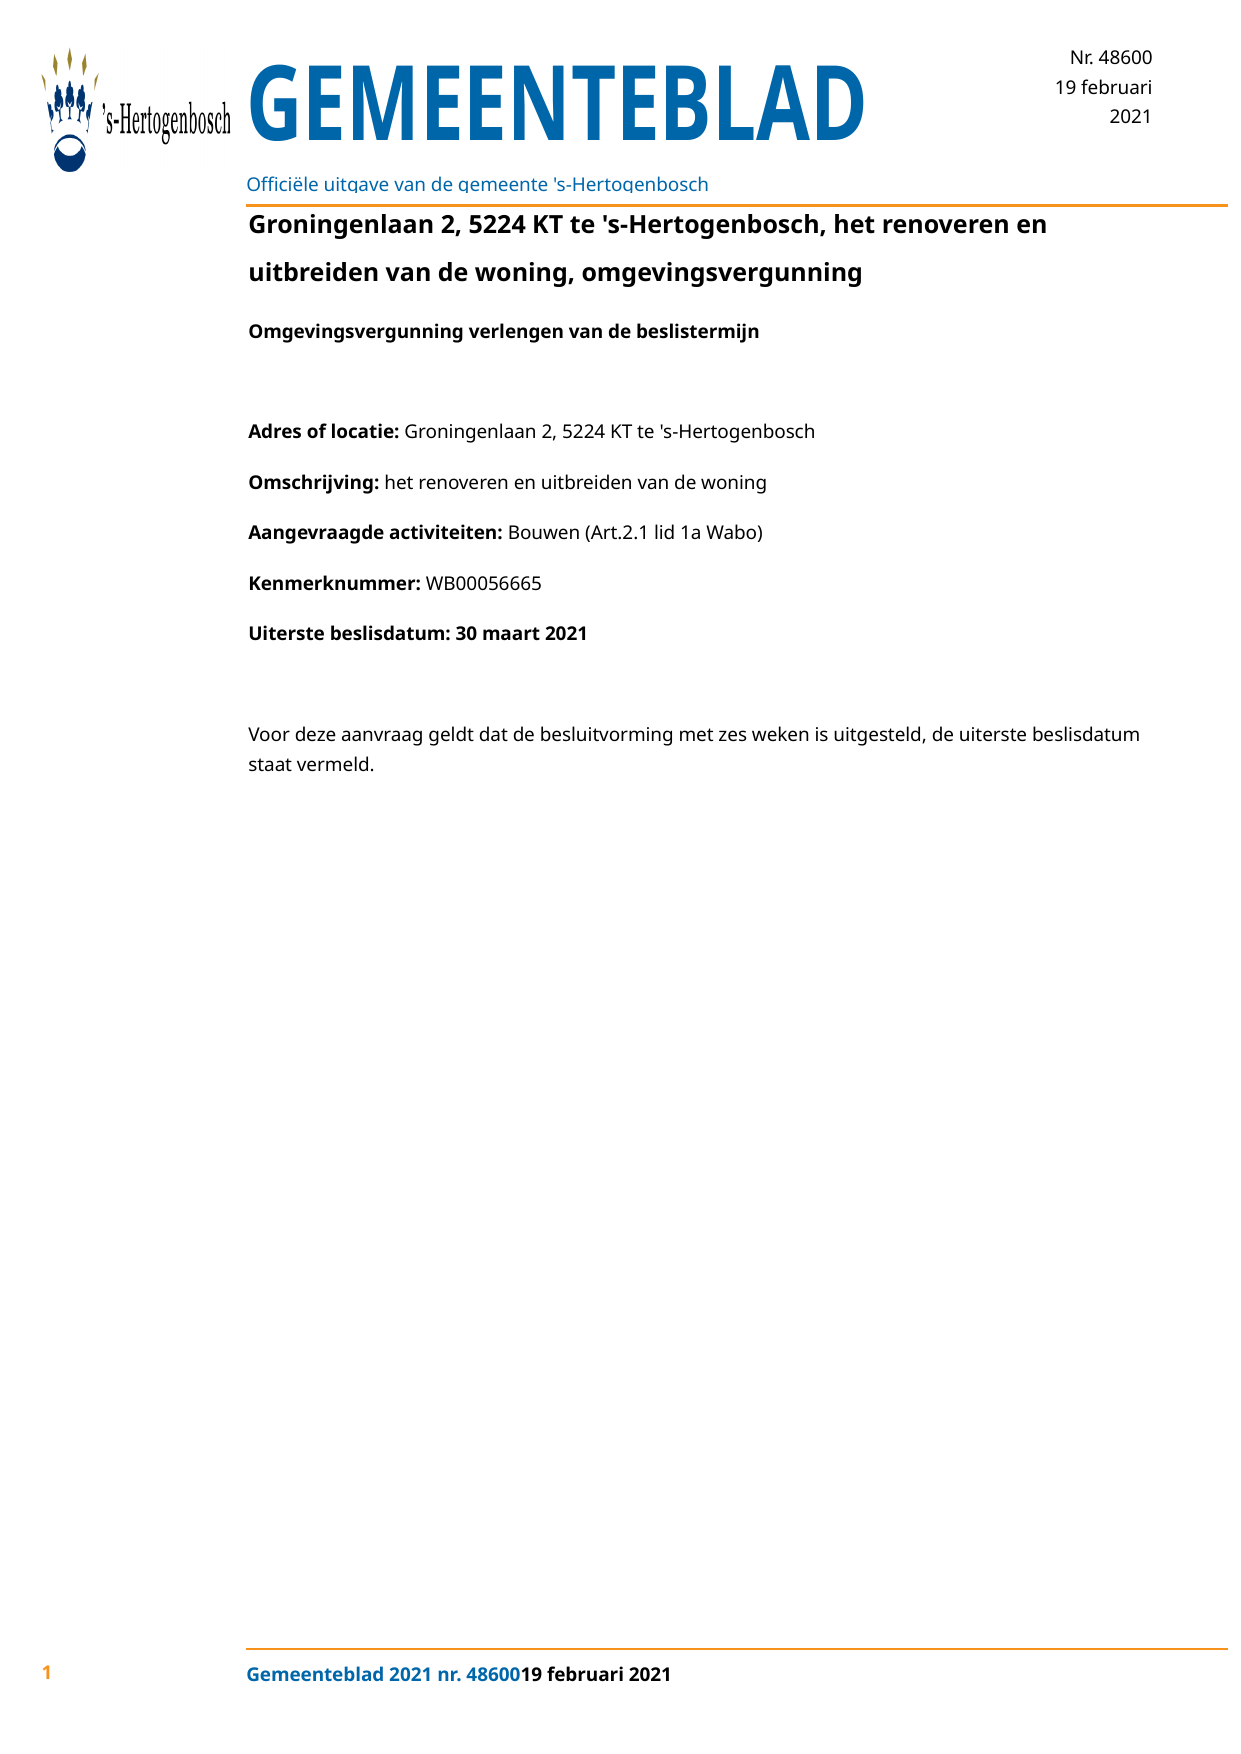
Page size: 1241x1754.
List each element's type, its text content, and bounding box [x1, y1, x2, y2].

picture [41, 47, 231, 172]
text Omschrijving: het renoveren en uitbreiden van de woning [248, 469, 1152, 495]
text Groningenlaan 2, 5224 KT te 's-Hertogenbosch, het renoveren en uitbreiden van de woning, omgevingsvergunning [248, 207, 1152, 288]
text Uiterste beslisdatum: 30 maart 2021 [248, 620, 1152, 646]
text Kenmerknummer: WB00056665 [248, 570, 1152, 596]
text Omgevingsvergunning verlengen van de beslistermijn [248, 318, 1152, 344]
text Voor deze aanvraag geldt dat de besluitvorming met zes weken is uitgesteld, de uiterste beslisdatum staat vermeld. [248, 721, 1152, 777]
text Adres of locatie: Groningenlaan 2, 5224 KT te 's-Hertogenbosch [248, 419, 1152, 444]
text Aangevraagde activiteiten: Bouwen (Art.2.1 lid 1a Wabo) [248, 519, 1152, 545]
